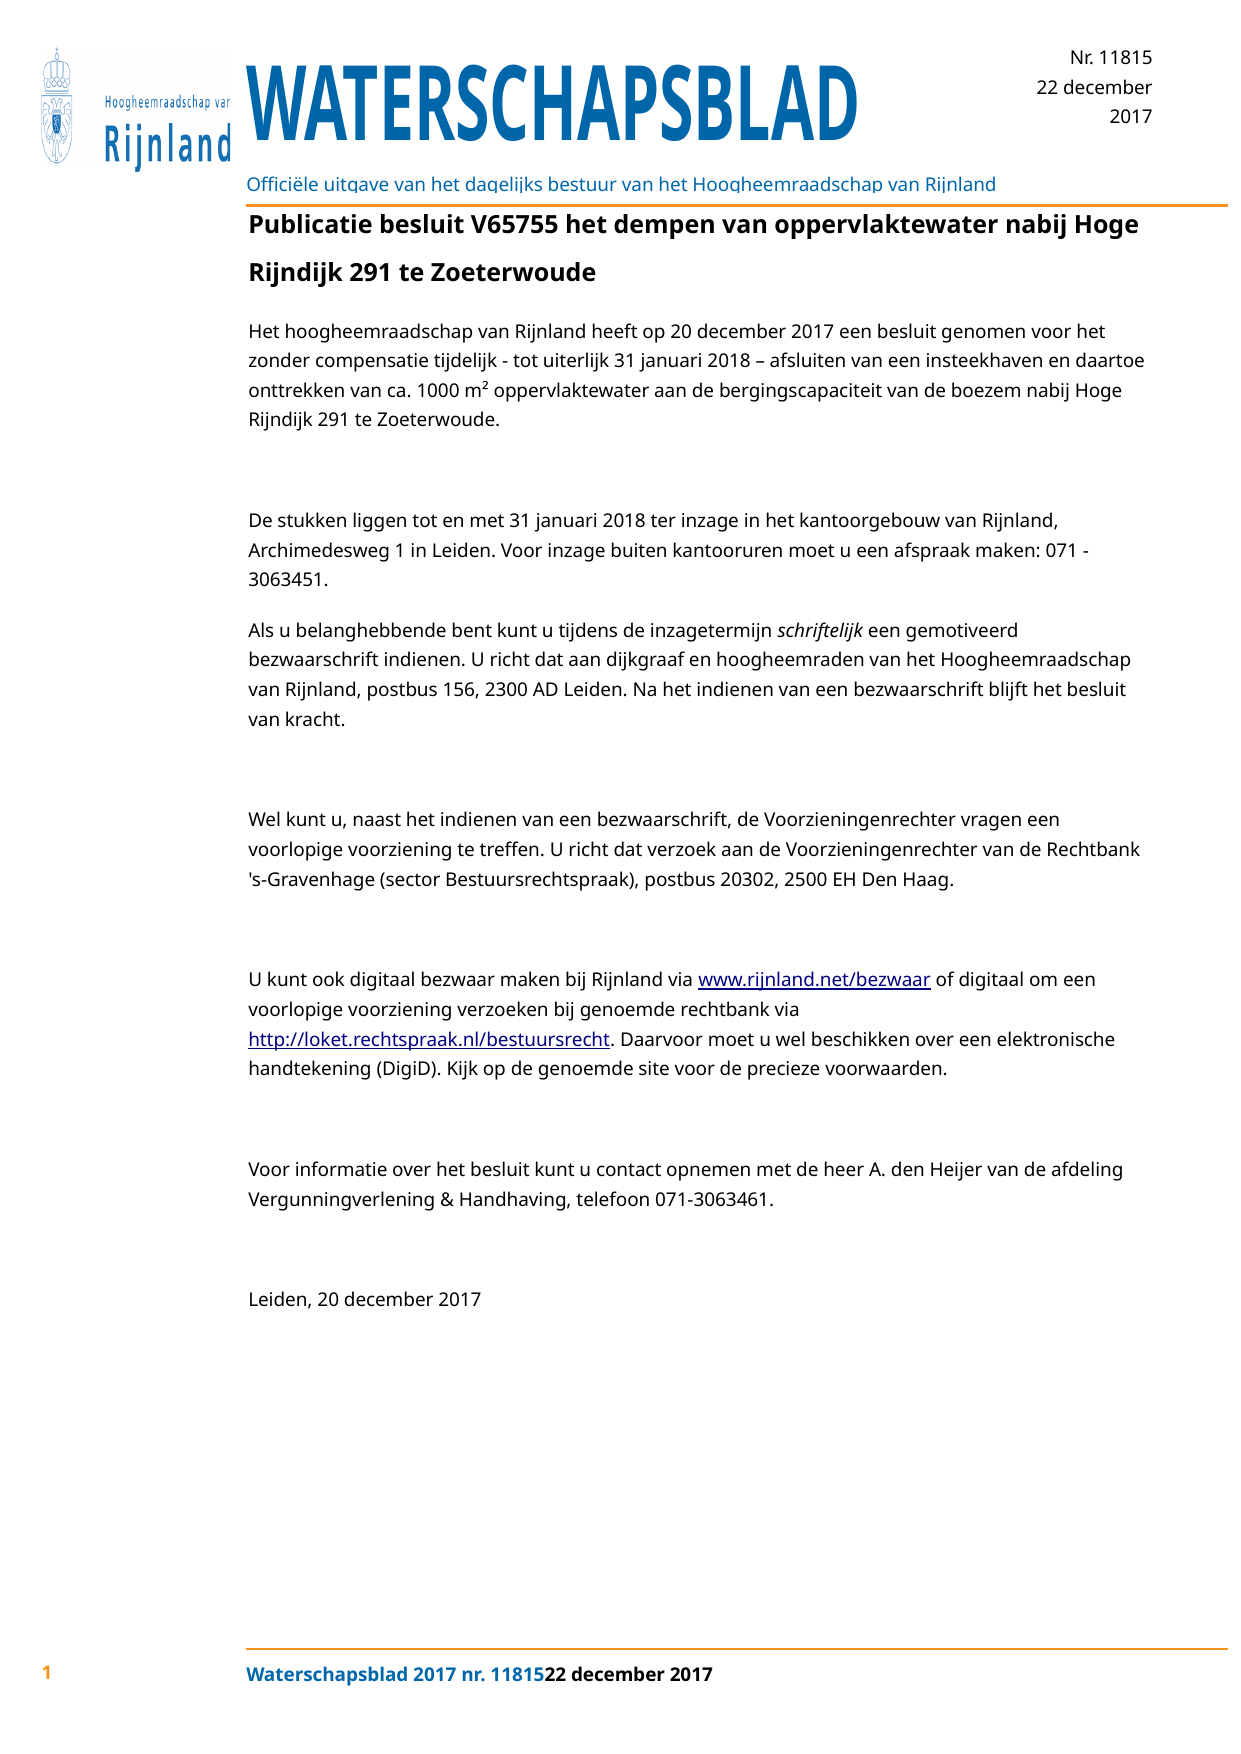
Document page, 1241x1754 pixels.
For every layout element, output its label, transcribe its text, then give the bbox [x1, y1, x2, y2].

text Publicatie besluit V65755 het dempen van oppervlaktewater nabij Hoge Rijndijk 291 te Zoeterwoude [248, 207, 1152, 288]
text Het hoogheemraadschap van Rijnland heeft op 20 december 2017 een besluit genomen voor het zonder compensatie tijdelijk - tot uiterlijk 31 januari 2018 – afsluiten van een insteekhaven en daartoe onttrekken van ca. 1000 m² oppervlaktewater aan de bergingscapaciteit van de boezem nabij Hoge Rijndijk 291 te Zoeterwoude. [248, 318, 1152, 432]
text Voor informatie over het besluit kunt u contact opnemen met de heer A. den Heijer van de afdeling Vergunningverlening & Handhaving, telefoon 071-3063461. [248, 1156, 1152, 1212]
text Als u belanghebbende bent kunt u tijdens de inzagetermijn schriftelijk een gemotiveerd bezwaarschrift indienen. U richt dat aan dijkgraaf en hoogheemraden van het Hoogheemraadschap van Rijnland, postbus 156, 2300 AD Leiden. Na het indienen van een bezwaarschrift blijft het besluit van kracht. [248, 617, 1152, 732]
text De stukken liggen tot en met 31 januari 2018 ter inzage in het kantoorgebouw van Rijnland, Archimedesweg 1 in Leiden. Voor inzage buiten kantooruren moet u een afspraak maken: 071 - 3063451. [248, 507, 1152, 592]
text Wel kunt u, naast het indienen van een bezwaarschrift, de Voorzieningenrechter vragen een voorlopige voorziening te treffen. U richt dat verzoek aan de Voorzieningenrechter van de Rechtbank 's-Gravenhage (sector Bestuursrechtspraak), postbus 20302, 2500 EH Den Haag. [248, 807, 1152, 892]
text U kunt ook digitaal bezwaar maken bij Rijnland via www.rijnland.net/bezwaar of digitaal om een voorlopige voorziening verzoeken bij genoemde rechtbank via http://loket.rechtspraak.nl/bestuursrecht. Daarvoor moet u wel beschikken over een elektronische handtekening (DigiD). Kijk op de genoemde site voor de precieze voorwaarden. [248, 967, 1152, 1081]
text Leiden, 20 december 2017 [248, 1287, 1152, 1312]
picture [41, 47, 231, 172]
